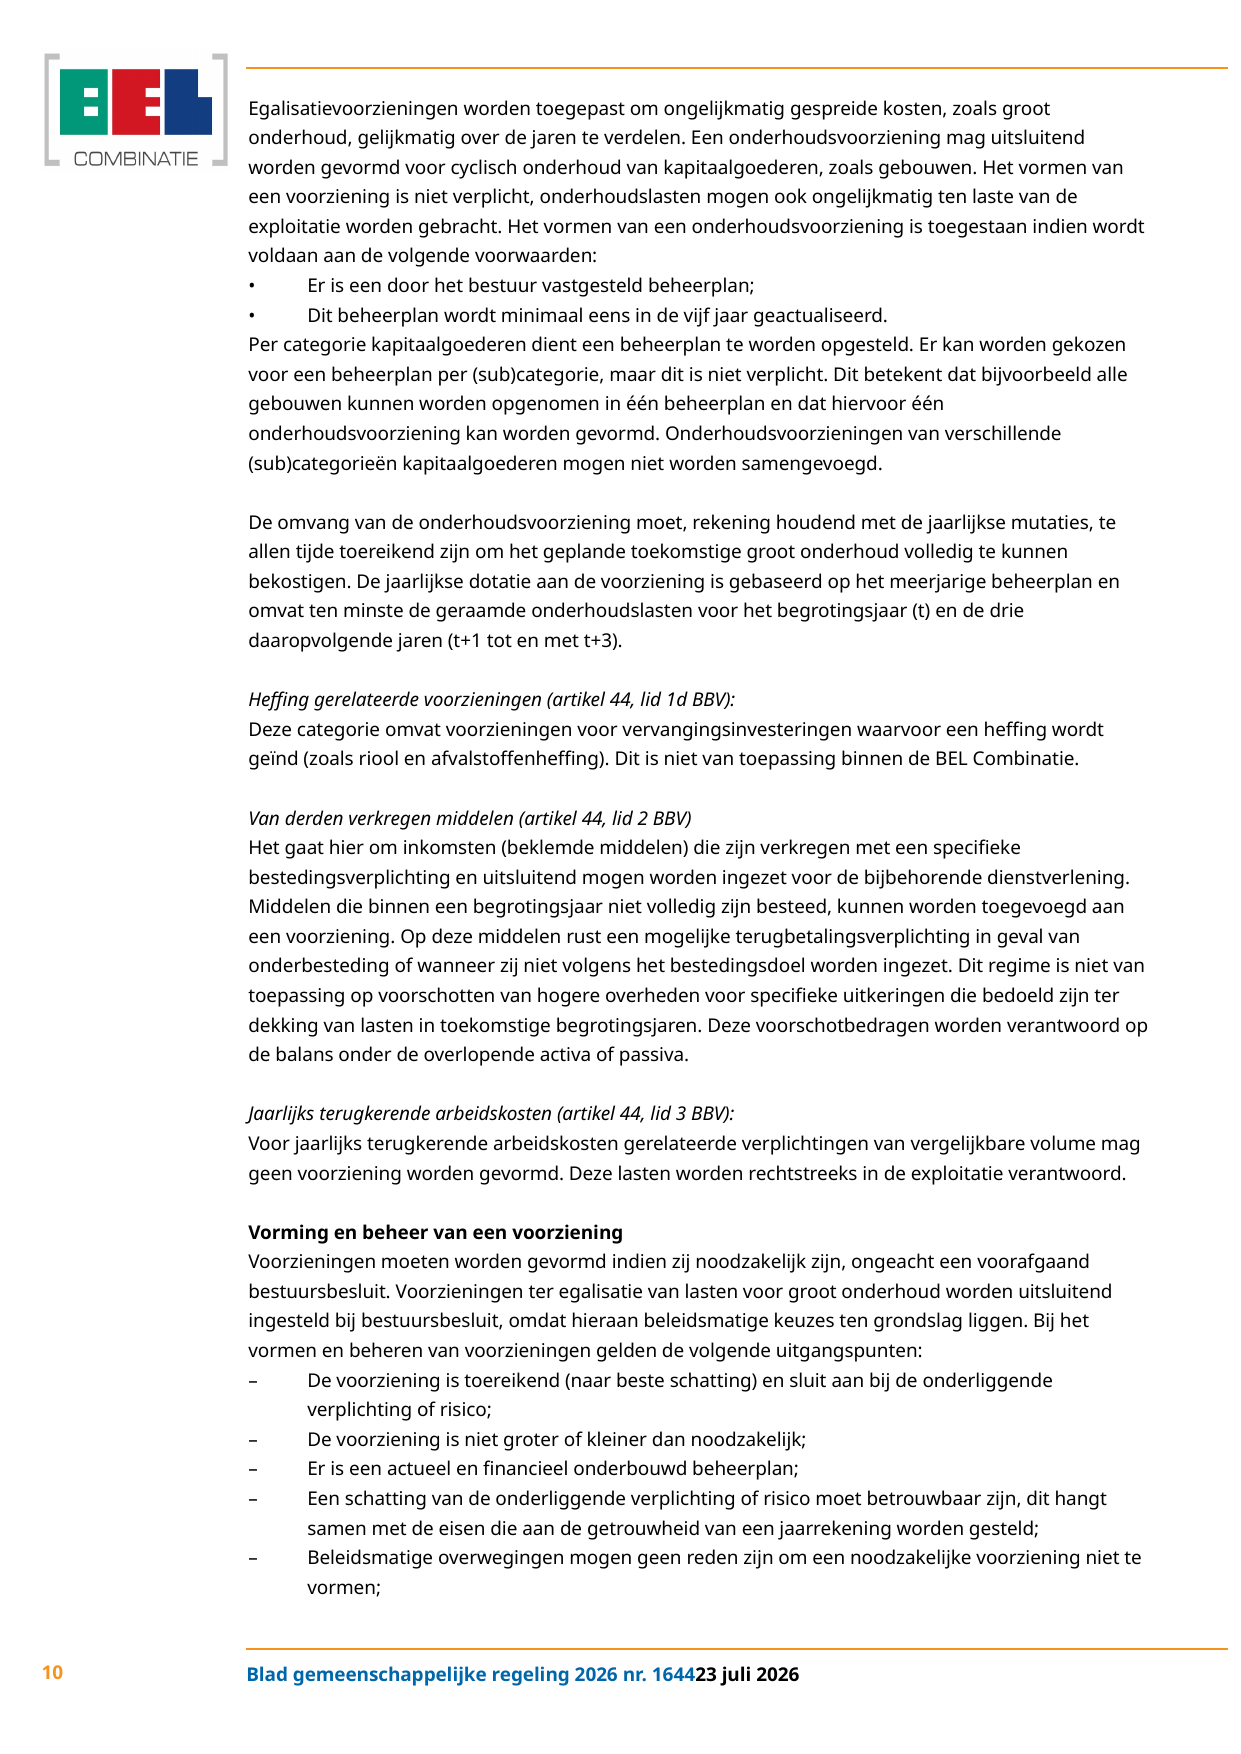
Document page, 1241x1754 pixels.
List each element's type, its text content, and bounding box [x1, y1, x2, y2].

text Egalisatievoorzieningen worden toegepast om ongelijkmatig gespreide kosten, zoals groot onderhoud, gelijkmatig over de jaren te verdelen. Een onderhoudsvoorziening mag uitsluitend worden gevormd voor cyclisch onderhoud van kapitaalgoederen, zoals gebouwen. Het vormen van een voorziening is niet verplicht, onderhoudslasten mogen ook ongelijkmatig ten laste van de exploitatie worden gebracht. Het vormen van een onderhoudsvoorziening is toegestaan indien wordt voldaan aan de volgende voorwaarden: [248, 95, 1152, 268]
text Jaarlijks terugkerende arbeidskosten (artikel 44, lid 3 BBV): [248, 1101, 1152, 1126]
list Er is een door het bestuur vastgesteld beheerplan; [248, 272, 1152, 298]
list De voorziening is toereikend (naar beste schatting) en sluit aan bij de onderliggende verplichting of risico; [248, 1367, 1152, 1422]
list Beleidsmatige overwegingen mogen geen reden zijn om een noodzakelijke voorziening niet te vormen; [248, 1544, 1152, 1600]
list Er is een actueel en financieel onderbouwd beheerplan; [248, 1456, 1152, 1481]
text Heffing gerelateerde voorzieningen (artikel 44, lid 1d BBV): [248, 686, 1152, 712]
list Dit beheerplan wordt minimaal eens in de vijf jaar geactualiseerd. [248, 302, 1152, 328]
text Per categorie kapitaalgoederen dient een beheerplan te worden opgesteld. Er kan worden gekozen voor een beheerplan per (sub)categorie, maar dit is niet verplicht. Dit betekent dat bijvoorbeeld alle gebouwen kunnen worden opgenomen in één beheerplan en dat hiervoor één onderhoudsvoorziening kan worden gevormd. Onderhoudsvoorzieningen van verschillende (sub)categorieën kapitaalgoederen mogen niet worden samengevoegd. [248, 331, 1152, 476]
picture [41, 47, 231, 172]
text Van derden verkregen middelen (artikel 44, lid 2 BBV) [248, 805, 1152, 831]
text Deze categorie omvat voorzieningen voor vervangingsinvesteringen waarvoor een heffing wordt geïnd (zoals riool en afvalstoffenheffing). Dit is niet van toepassing binnen de BEL Combinatie. [248, 716, 1152, 771]
text De omvang van de onderhoudsvoorziening moet, rekening houdend met de jaarlijkse mutaties, te allen tijde toereikend zijn om het geplande toekomstige groot onderhoud volledig te kunnen bekostigen. De jaarlijkse dotatie aan de voorziening is gebaseerd op het meerjarige beheerplan en omvat ten minste de geraamde onderhoudslasten voor het begrotingsjaar (t) en de drie daaropvolgende jaren (t+1 tot en met t+3). [248, 509, 1152, 653]
text Het gaat hier om inkomsten (beklemde middelen) die zijn verkregen met een specifieke bestedingsverplichting en uitsluitend mogen worden ingezet voor de bijbehorende dienstverlening. Middelen die binnen een begrotingsjaar niet volledig zijn besteed, kunnen worden toegevoegd aan een voorziening. Op deze middelen rust een mogelijke terugbetalingsverplichting in geval van onderbesteding of wanneer zij niet volgens het bestedingsdoel worden ingezet. Dit regime is niet van toepassing op voorschotten van hogere overheden voor specifieke uitkeringen die bedoeld zijn ter dekking van lasten in toekomstige begrotingsjaren. Deze voorschotbedragen worden verantwoord op de balans onder de overlopende activa of passiva. [248, 834, 1152, 1067]
list De voorziening is niet groter of kleiner dan noodzakelijk; [248, 1426, 1152, 1452]
list Een schatting van de onderliggende verplichting of risico moet betrouwbaar zijn, dit hangt samen met de eisen die aan de getrouwheid van een jaarrekening worden gesteld; [248, 1485, 1152, 1541]
text Voorzieningen moeten worden gevormd indien zij noodzakelijk zijn, ongeacht een voorafgaand bestuursbesluit. Voorzieningen ter egalisatie van lasten voor groot onderhoud worden uitsluitend ingesteld bij bestuursbesluit, omdat hieraan beleidsmatige keuzes ten grondslag liggen. Bij het vormen en beheren van voorzieningen gelden de volgende uitgangspunten: [248, 1248, 1152, 1363]
text Voor jaarlijks terugkerende arbeidskosten gerelateerde verplichtingen van vergelijkbare volume mag geen voorziening worden gevormd. Deze lasten worden rechtstreeks in de exploitatie verantwoord. [248, 1130, 1152, 1186]
text Vorming en beheer van een voorziening [248, 1219, 1152, 1245]
